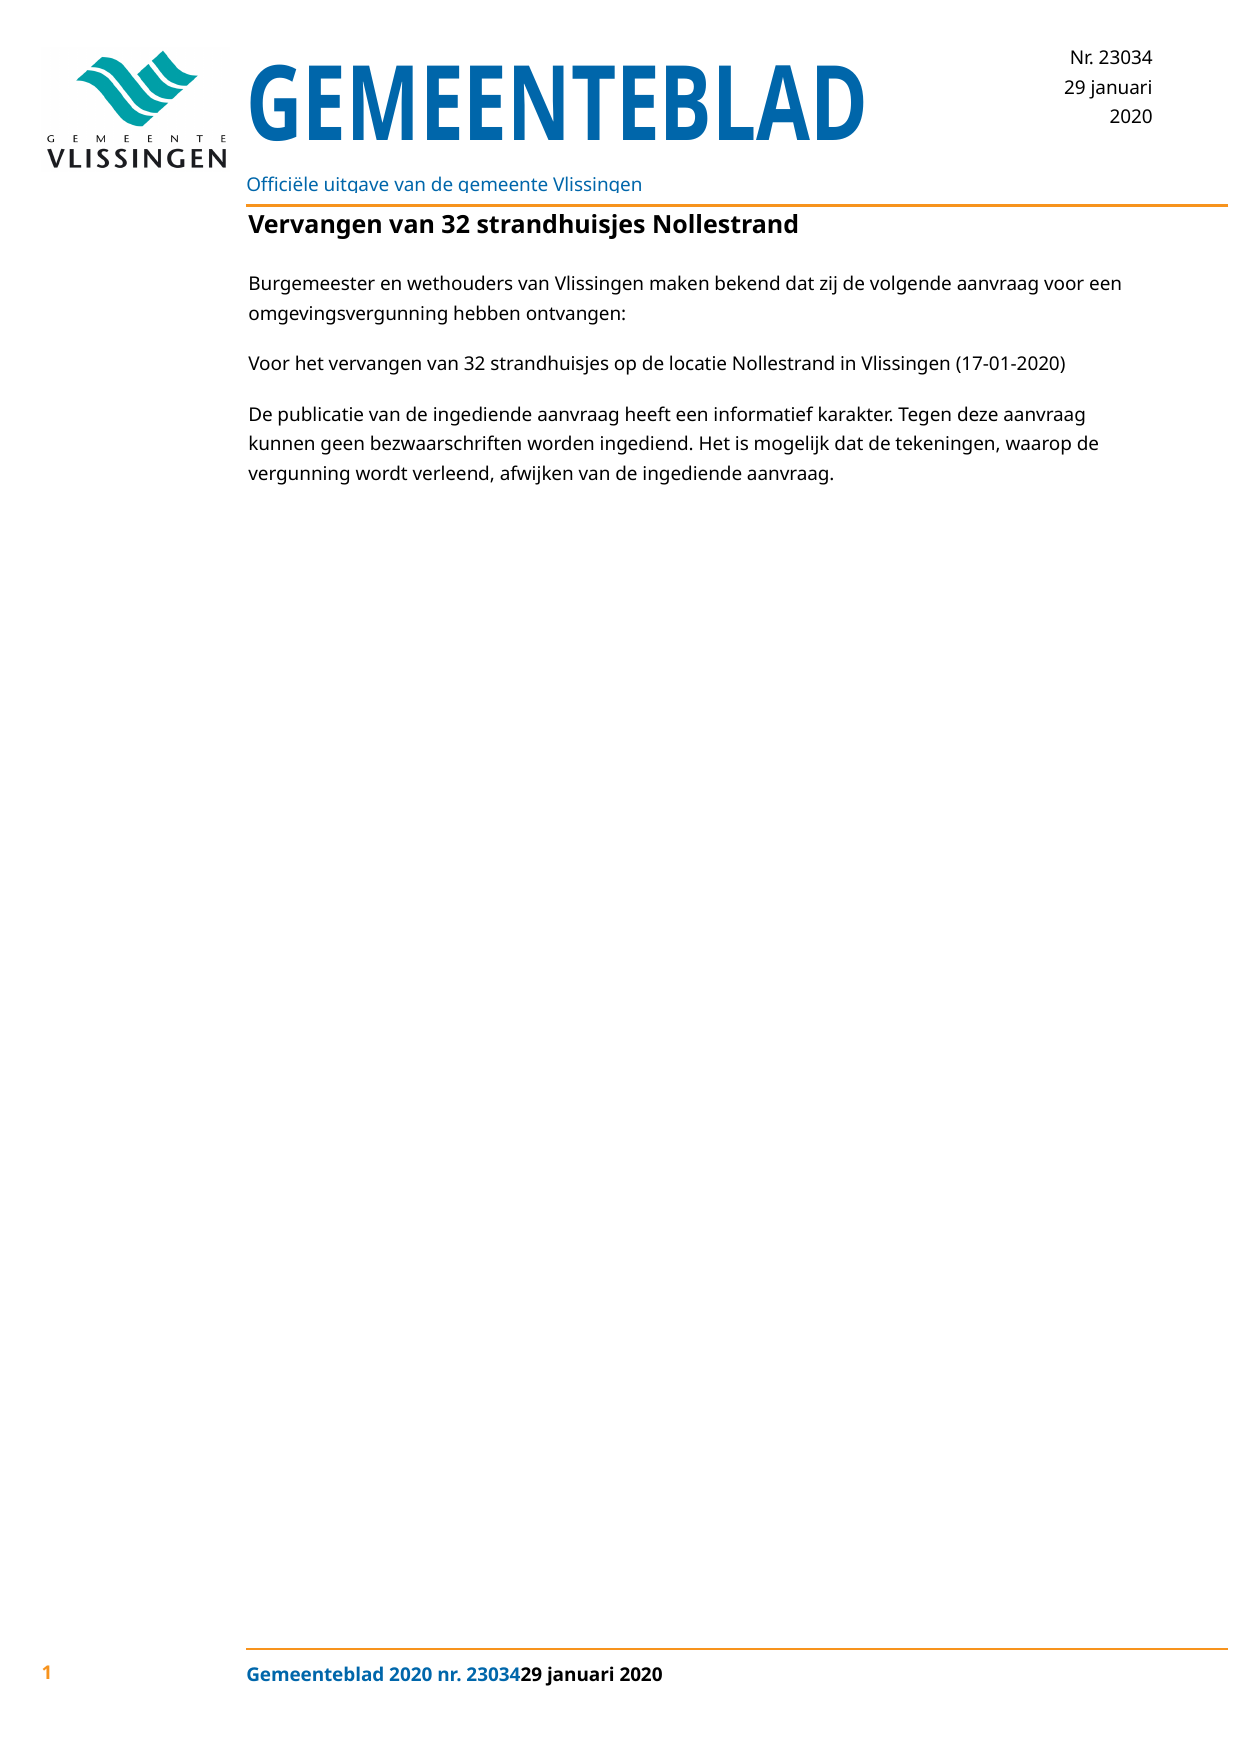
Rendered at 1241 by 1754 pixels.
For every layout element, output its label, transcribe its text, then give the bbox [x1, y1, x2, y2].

text Vervangen van 32 strandhuisjes Nollestrand [248, 207, 1152, 241]
text Burgemeester en wethouders van Vlissingen maken bekend dat zij de volgende aanvraag voor een omgevingsvergunning hebben ontvangen: [248, 270, 1152, 326]
text De publicatie van de ingediende aanvraag heeft een informatief karakter. Tegen deze aanvraag kunnen geen bezwaarschriften worden ingediend. Het is mogelijk dat de tekeningen, waarop de vergunning wordt verleend, afwijken van de ingediende aanvraag. [248, 401, 1152, 486]
picture [41, 47, 231, 172]
text Voor het vervangen van 32 strandhuisjes op de locatie Nollestrand in Vlissingen (17-01-2020) [248, 350, 1152, 376]
